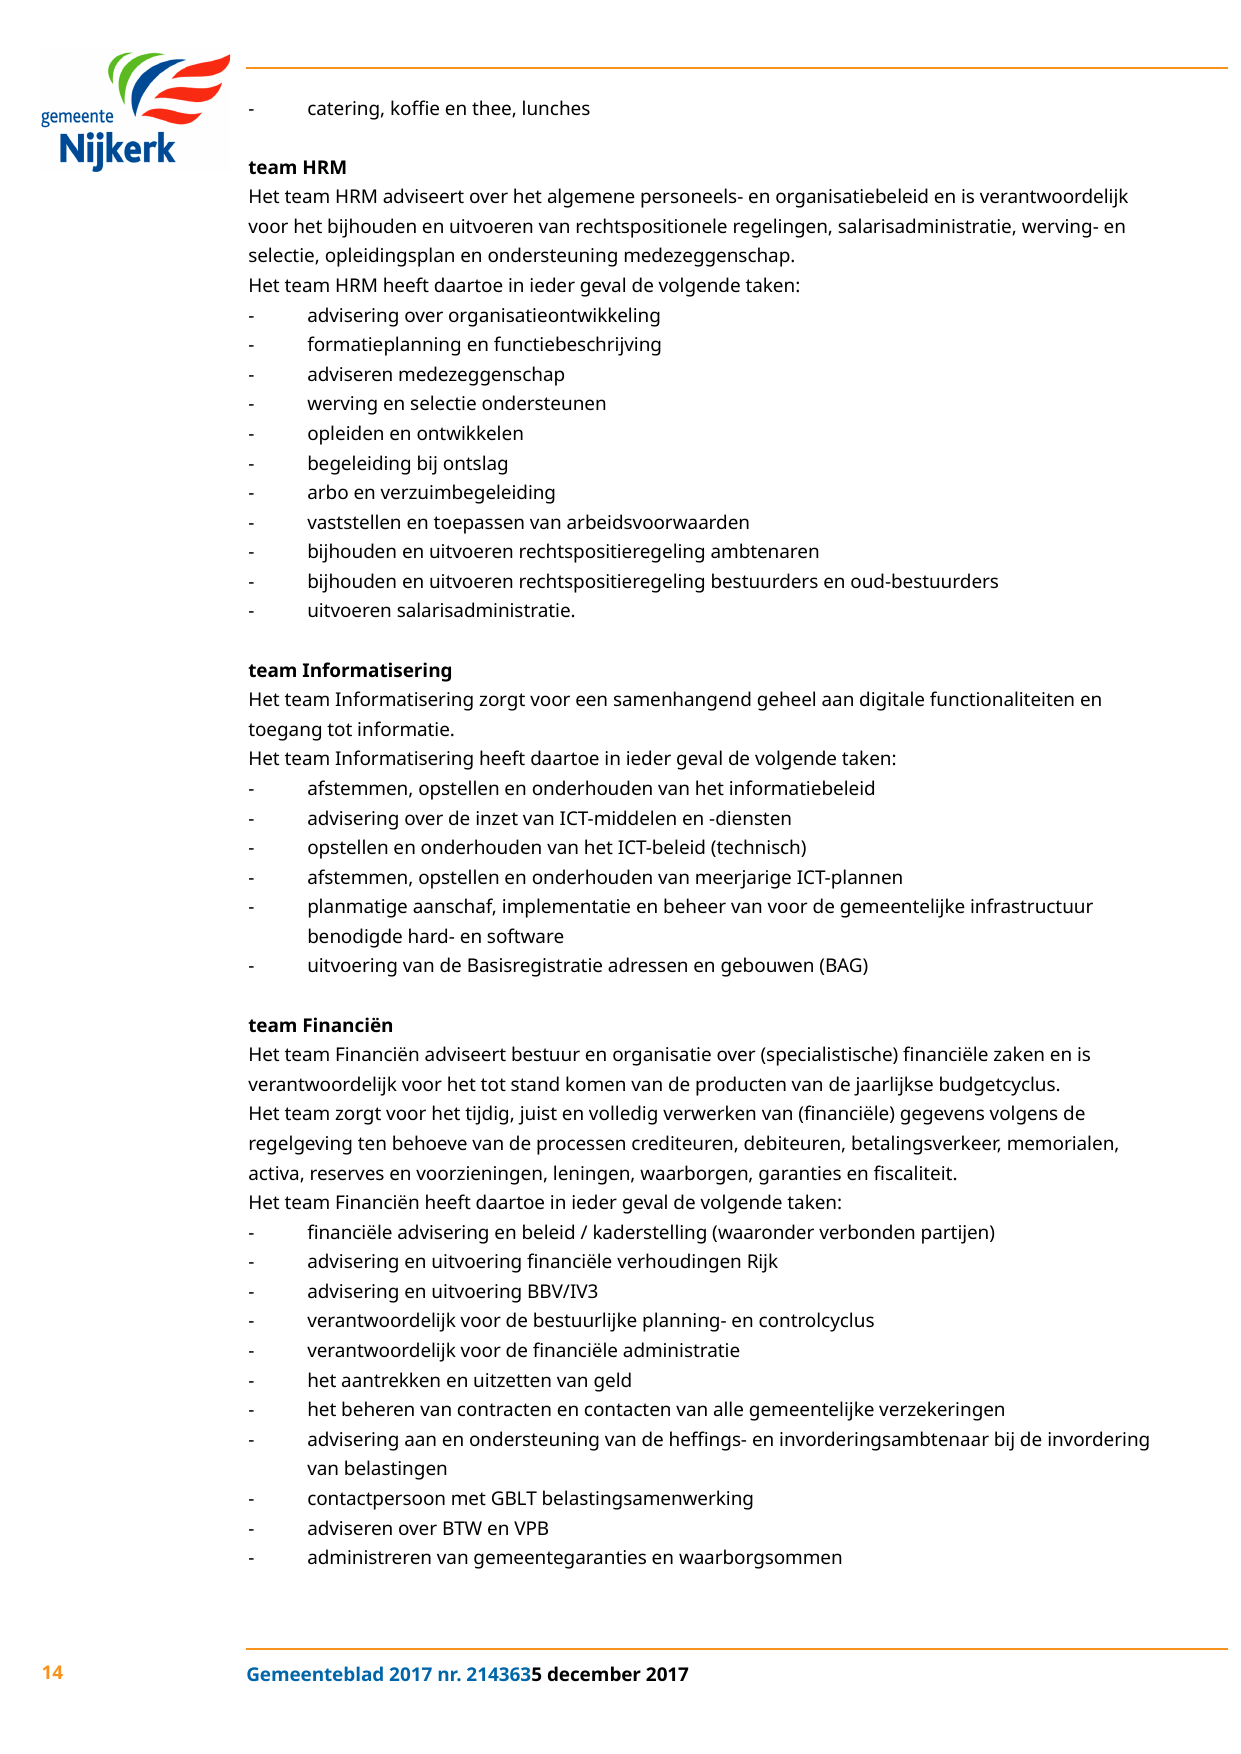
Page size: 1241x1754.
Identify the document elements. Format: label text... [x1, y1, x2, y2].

list werving en selectie ondersteunen [248, 391, 1152, 416]
text team HRM [248, 154, 1152, 180]
list advisering aan en ondersteuning van de heffings- en invorderingsambtenaar bij de invordering van belastingen [248, 1426, 1152, 1481]
list adviseren over BTW en VPB [248, 1515, 1152, 1541]
list administreren van gemeentegaranties en waarborgsommen [248, 1544, 1152, 1570]
list adviseren medezeggenschap [248, 361, 1152, 387]
text Het team Financiën heeft daartoe in ieder geval de volgende taken: [248, 1189, 1152, 1215]
text team Informatisering [248, 657, 1152, 683]
list advisering over de inzet van ICT-middelen en -diensten [248, 805, 1152, 831]
text Het team HRM adviseert over het algemene personeels- en organisatiebeleid en is verantwoordelijk voor het bijhouden en uitvoeren van rechtspositionele regelingen, salarisadministratie, werving- en selectie, opleidingsplan en ondersteuning medezeggenschap. [248, 183, 1152, 268]
picture [41, 47, 231, 172]
text team Financiën [248, 1012, 1152, 1038]
list verantwoordelijk voor de bestuurlijke planning- en controlcyclus [248, 1308, 1152, 1333]
list bijhouden en uitvoeren rechtspositieregeling bestuurders en oud-bestuurders [248, 568, 1152, 594]
list uitvoeren salarisadministratie. [248, 598, 1152, 623]
text Het team Financiën adviseert bestuur en organisatie over (specialistische) financiële zaken en is verantwoordelijk voor het tot stand komen van de producten van de jaarlijkse budgetcyclus. [248, 1041, 1152, 1097]
list uitvoering van de Basisregistratie adressen en gebouwen (BAG) [248, 953, 1152, 978]
list financiële advisering en beleid / kaderstelling (waaronder verbonden partijen) [248, 1219, 1152, 1245]
list vaststellen en toepassen van arbeidsvoorwaarden [248, 509, 1152, 535]
list planmatige aanschaf, implementatie en beheer van voor de gemeentelijke infrastructuur benodigde hard- en software [248, 893, 1152, 949]
text Het team Informatisering zorgt voor een samenhangend geheel aan digitale functionaliteiten en toegang tot informatie. [248, 686, 1152, 742]
text Het team zorgt voor het tijdig, juist en volledig verwerken van (financiële) gegevens volgens de regelgeving ten behoeve van de processen crediteuren, debiteuren, betalingsverkeer, memorialen, activa, reserves en voorzieningen, leningen, waarborgen, garanties en fiscaliteit. [248, 1101, 1152, 1186]
list begeleiding bij ontslag [248, 450, 1152, 476]
list bijhouden en uitvoeren rechtspositieregeling ambtenaren [248, 538, 1152, 564]
list opstellen en onderhouden van het ICT-beleid (technisch) [248, 834, 1152, 860]
list contactpersoon met GBLT belastingsamenwerking [248, 1485, 1152, 1511]
list afstemmen, opstellen en onderhouden van meerjarige ICT-plannen [248, 864, 1152, 890]
list advisering en uitvoering financiële verhoudingen Rijk [248, 1248, 1152, 1274]
text Het team Informatisering heeft daartoe in ieder geval de volgende taken: [248, 746, 1152, 771]
list verantwoordelijk voor de financiële administratie [248, 1337, 1152, 1363]
list arbo en verzuimbegeleiding [248, 479, 1152, 505]
list afstemmen, opstellen en onderhouden van het informatiebeleid [248, 775, 1152, 801]
list formatieplanning en functiebeschrijving [248, 331, 1152, 357]
list advisering over organisatieontwikkeling [248, 302, 1152, 328]
list catering, koffie en thee, lunches [248, 95, 1152, 121]
list het beheren van contracten en contacten van alle gemeentelijke verzekeringen [248, 1396, 1152, 1422]
list het aantrekken en uitzetten van geld [248, 1367, 1152, 1393]
list advisering en uitvoering BBV/IV3 [248, 1278, 1152, 1304]
list opleiden en ontwikkelen [248, 420, 1152, 446]
text Het team HRM heeft daartoe in ieder geval de volgende taken: [248, 272, 1152, 298]
